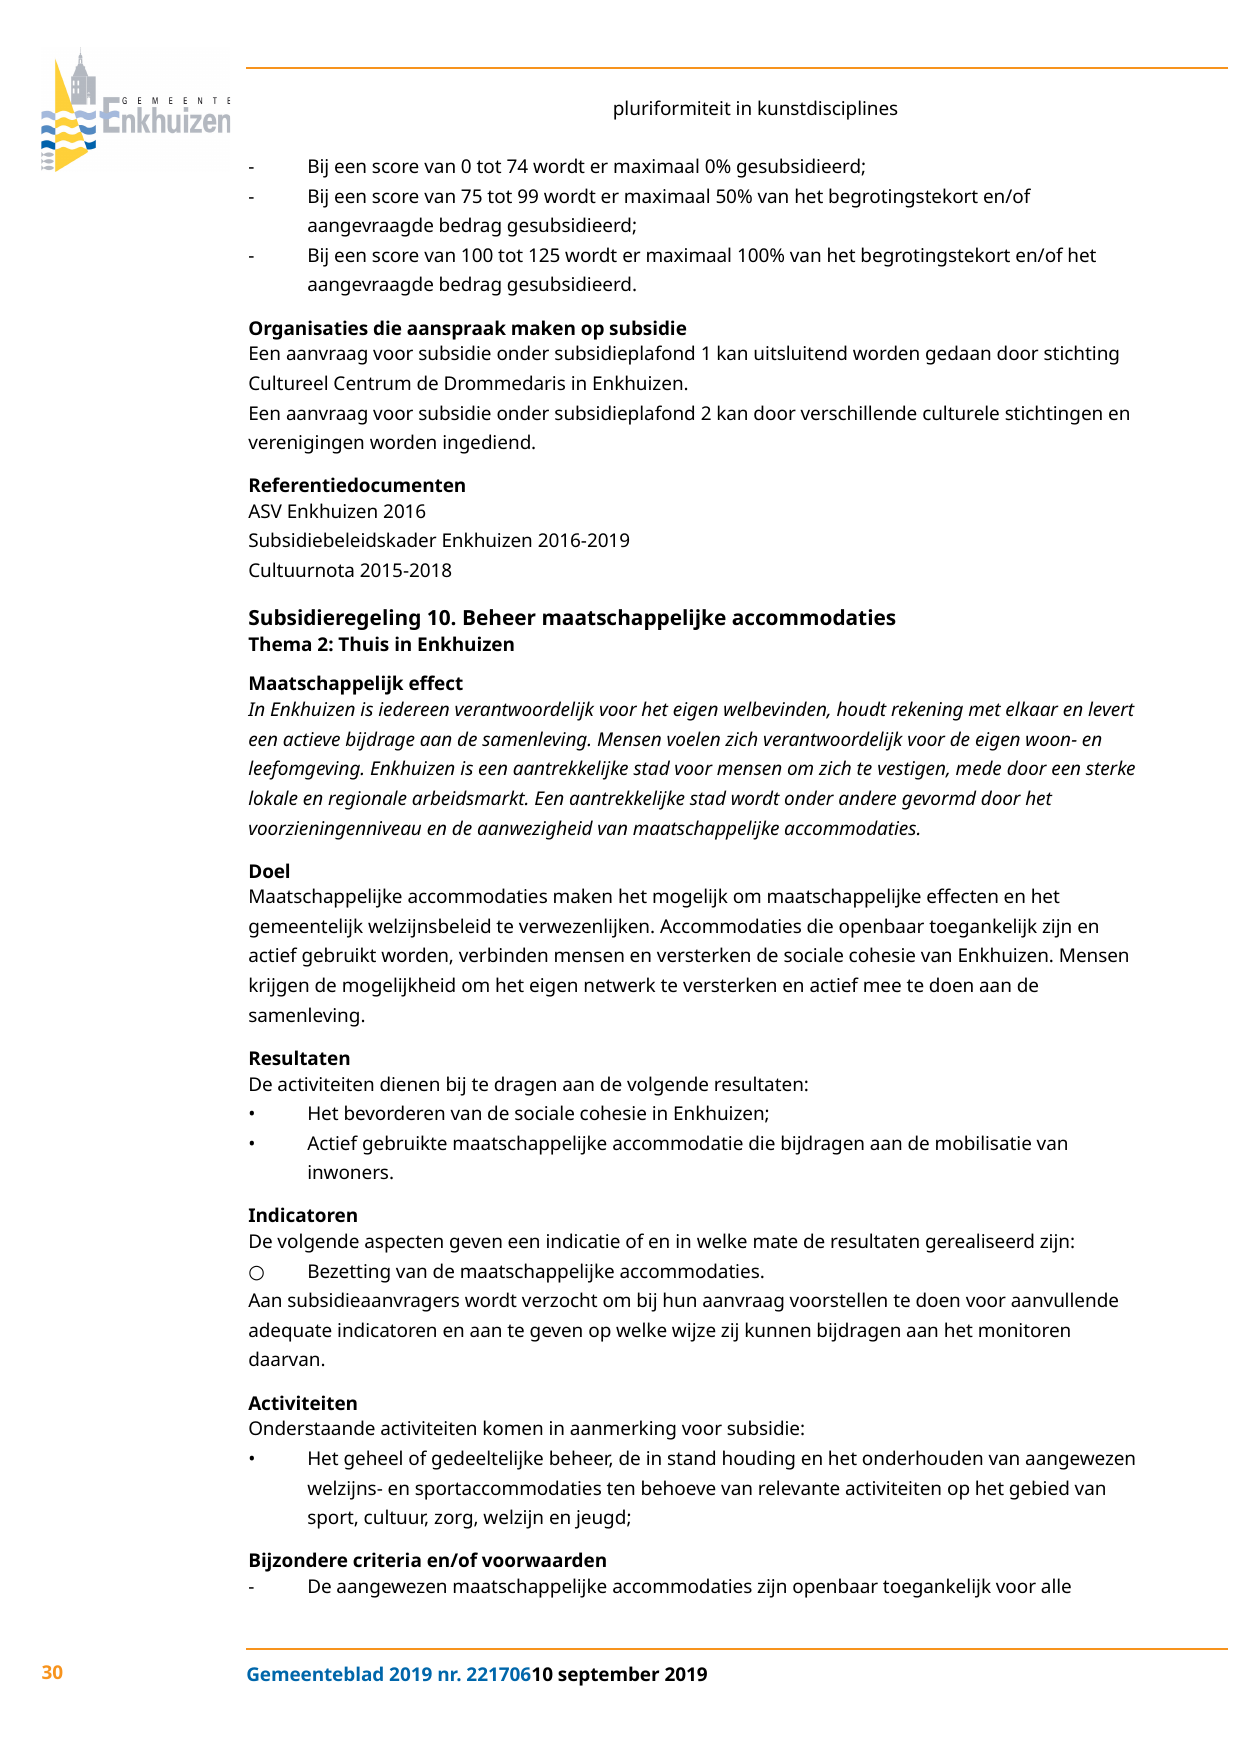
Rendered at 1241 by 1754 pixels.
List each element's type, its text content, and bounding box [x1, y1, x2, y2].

text Activiteiten [248, 1390, 1152, 1416]
list Het bevorderen van de sociale cohesie in Enkhuizen; [248, 1100, 1152, 1126]
list Het geheel of gedeeltelijke beheer, de in stand houding en het onderhouden van aangewezen welzijns- en sportaccommodaties ten behoeve van relevante activiteiten op het gebied van sport, cultuur, zorg, welzijn en jeugd; [248, 1445, 1152, 1530]
picture [41, 47, 231, 172]
text Maatschappelijk effect [248, 671, 1152, 696]
text De activiteiten dienen bij te dragen aan de volgende resultaten: [248, 1071, 1152, 1096]
list De aangewezen maatschappelijke accommodaties zijn openbaar toegankelijk voor alle [248, 1573, 1152, 1599]
text Indicatoren [248, 1203, 1152, 1228]
text Referentiedocumenten [248, 472, 1152, 498]
list Actief gebruikte maatschappelijke accommodatie die bijdragen aan de mobilisatie van inwoners. [248, 1130, 1152, 1185]
text De volgende aspecten geven een indicatie of en in welke mate de resultaten gerealiseerd zijn: [248, 1228, 1152, 1254]
table_cell [430, 95, 613, 121]
table_cell pluriformiteit in kunstdisciplines [613, 95, 969, 121]
text Een aanvraag voor subsidie onder subsidieplafond 1 kan uitsluitend worden gedaan door stichting Cultureel Centrum de Drommedaris in Enkhuizen. [248, 341, 1152, 396]
text Aan subsidieaanvragers wordt verzocht om bij hun aanvraag voorstellen te doen voor aanvullende adequate indicatoren en aan te geven op welke wijze zij kunnen bijdragen aan het monitoren daarvan. [248, 1287, 1152, 1372]
text Cultuurnota 2015-2018 [248, 557, 1152, 583]
text Subsidiebeleidskader Enkhuizen 2016-2019 [248, 528, 1152, 553]
list Bij een score van 0 tot 74 wordt er maximaal 0% gesubsidieerd; [248, 153, 1152, 179]
text Doel [248, 858, 1152, 883]
text ASV Enkhuizen 2016 [248, 498, 1152, 524]
table_cell [248, 95, 430, 121]
text Maatschappelijke accommodaties maken het mogelijk om maatschappelijke effecten en het gemeentelijk welzijnsbeleid te verwezenlijken. Accommodaties die openbaar toegankelijk zijn en actief gebruikt worden, verbinden mensen en versterken de sociale cohesie van Enkhuizen. Mensen krijgen de mogelijkheid om het eigen netwerk te versterken en actief mee te doen aan de samenleving. [248, 883, 1152, 1028]
list Bij een score van 100 tot 125 wordt er maximaal 100% van het begrotingstekort en/of het aangevraagde bedrag gesubsidieerd. [248, 242, 1152, 297]
list Bij een score van 75 tot 99 wordt er maximaal 50% van het begrotingstekort en/of aangevraagde bedrag gesubsidieerd; [248, 183, 1152, 238]
text Organisaties die aanspraak maken op subsidie [248, 315, 1152, 341]
text Onderstaande activiteiten komen in aanmerking voor subsidie: [248, 1416, 1152, 1441]
text Een aanvraag voor subsidie onder subsidieplafond 2 kan door verschillende culturele stichtingen en verenigingen worden ingediend. [248, 400, 1152, 455]
text Thema 2: Thuis in Enkhuizen [248, 631, 1152, 657]
text In Enkhuizen is iedereen verantwoordelijk voor het eigen welbevinden, houdt rekening met elkaar en levert een actieve bijdrage aan de samenleving. Mensen voelen zich verantwoordelijk voor de eigen woon- en leefomgeving. Enkhuizen is een aantrekkelijke stad voor mensen om zich te vestigen, mede door een sterke lokale en regionale arbeidsmarkt. Een aantrekkelijke stad wordt onder andere gevormd door het voorzieningenniveau en de aanwezigheid van maatschappelijke accommodaties. [248, 696, 1152, 840]
text Subsidieregeling 10. Beheer maatschappelijke accommodaties [248, 603, 1152, 631]
list Bezetting van de maatschappelijke accommodaties. [248, 1258, 1152, 1284]
table_cell [969, 95, 1152, 121]
text Bijzondere criteria en/of voorwaarden [248, 1547, 1152, 1573]
text Resultaten [248, 1045, 1152, 1071]
